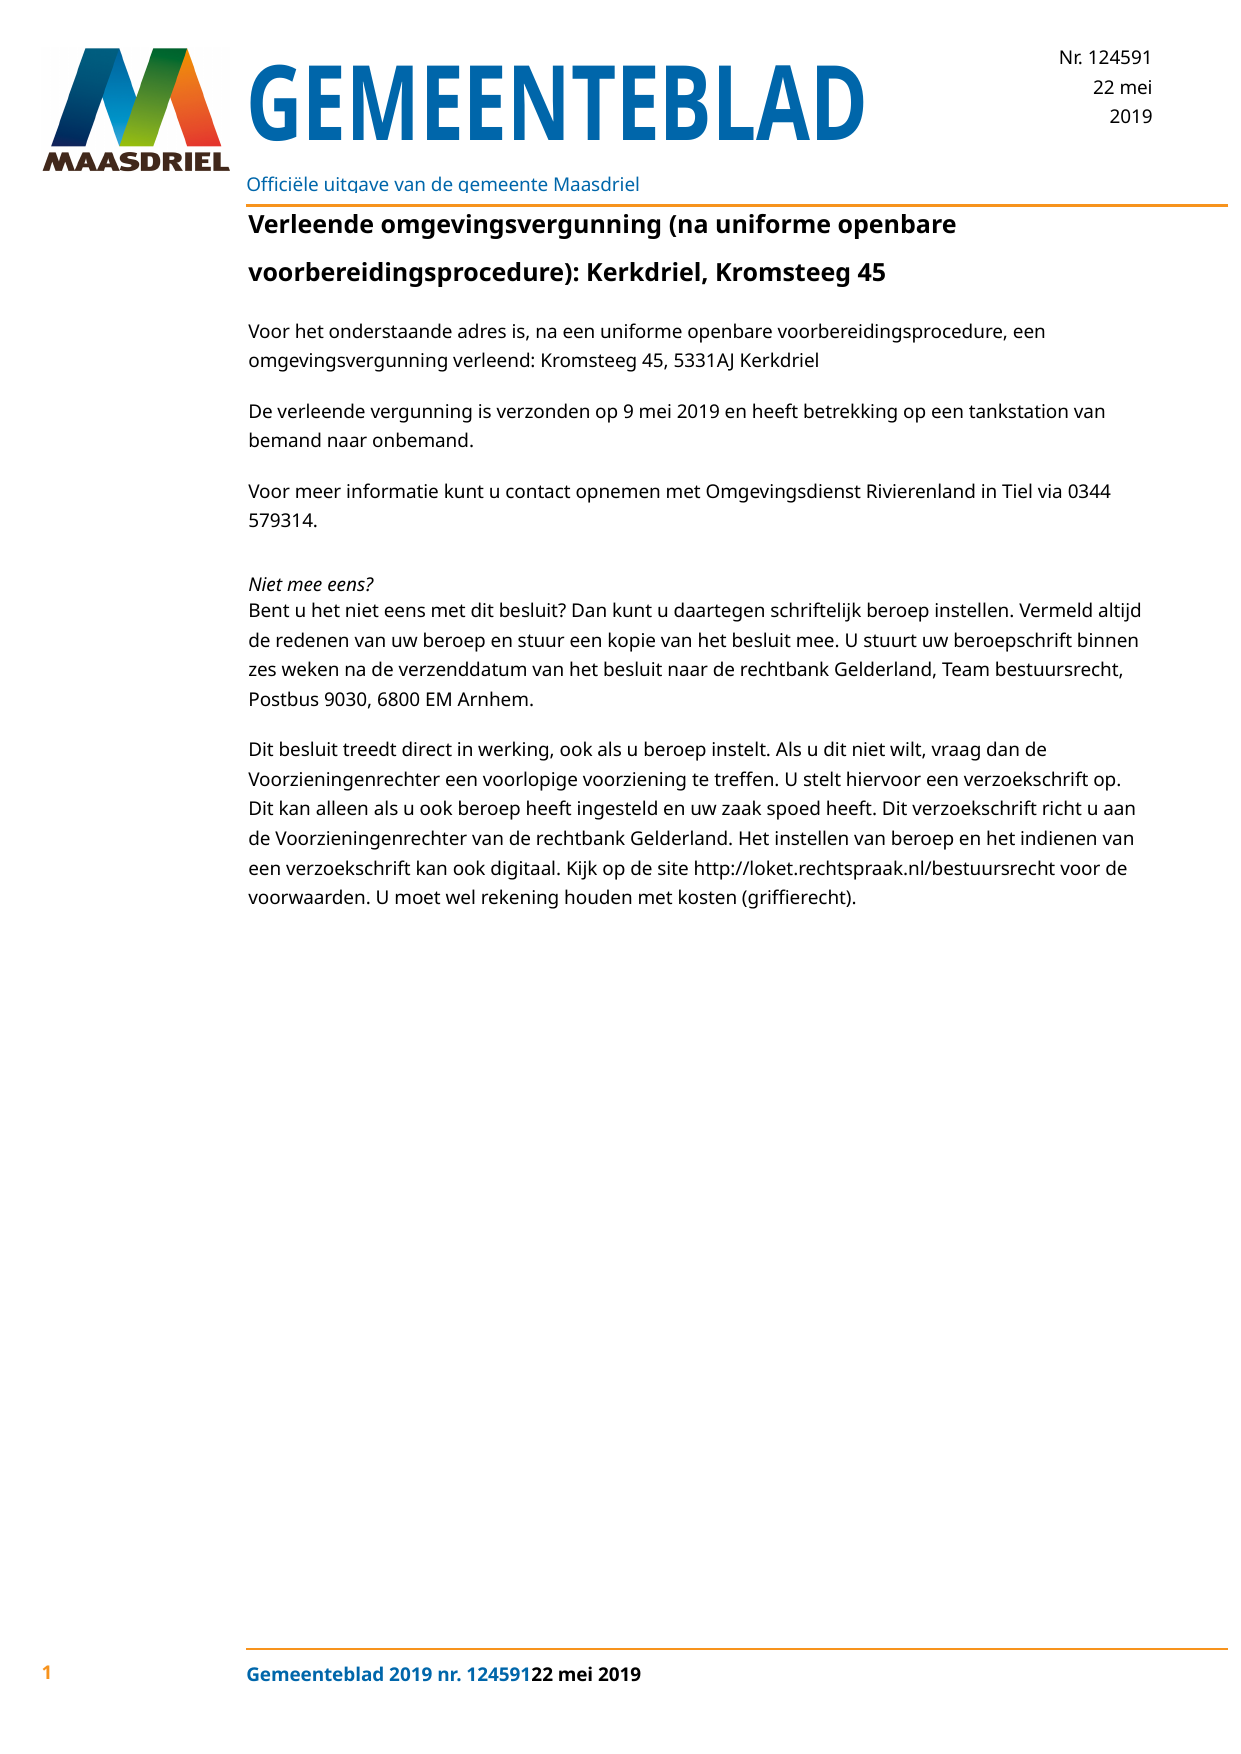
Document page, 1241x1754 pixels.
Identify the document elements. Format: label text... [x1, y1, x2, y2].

text Voor meer informatie kunt u contact opnemen met Omgevingsdienst Rivierenland in Tiel via 0344 579314. [248, 478, 1152, 533]
text De verleende vergunning is verzonden op 9 mei 2019 en heeft betrekking op een tankstation van bemand naar onbemand. [248, 398, 1152, 453]
text Bent u het niet eens met dit besluit? Dan kunt u daartegen schriftelijk beroep instellen. Vermeld altijd de redenen van uw beroep en stuur een kopie van het besluit mee. U stuurt uw beroepschrift binnen zes weken na de verzenddatum van het besluit naar de rechtbank Gelderland, Team bestuursrecht, Postbus 9030, 6800 EM Arnhem. [248, 597, 1152, 712]
text Voor het onderstaande adres is, na een uniforme openbare voorbereidingsprocedure, een omgevingsvergunning verleend: Kromsteeg 45, 5331AJ Kerkdriel [248, 318, 1152, 373]
text Verleende omgevingsvergunning (na uniforme openbare voorbereidingsprocedure): Kerkdriel, Kromsteeg 45 [248, 207, 1152, 288]
text Niet mee eens? [248, 571, 1152, 597]
text Dit besluit treedt direct in werking, ook als u beroep instelt. Als u dit niet wilt, vraag dan de Voorzieningenrechter een voorlopige voorziening te treffen. U stelt hiervoor een verzoekschrift op. Dit kan alleen als u ook beroep heeft ingesteld en uw zaak spoed heeft. Dit verzoekschrift richt u aan de Voorzieningenrechter van de rechtbank Gelderland. Het instellen van beroep en het indienen van een verzoekschrift kan ook digitaal. Kijk op de site http://loket.rechtspraak.nl/bestuursrecht voor de voorwaarden. U moet wel rekening houden met kosten (griffierecht). [248, 736, 1152, 910]
picture [41, 47, 231, 172]
